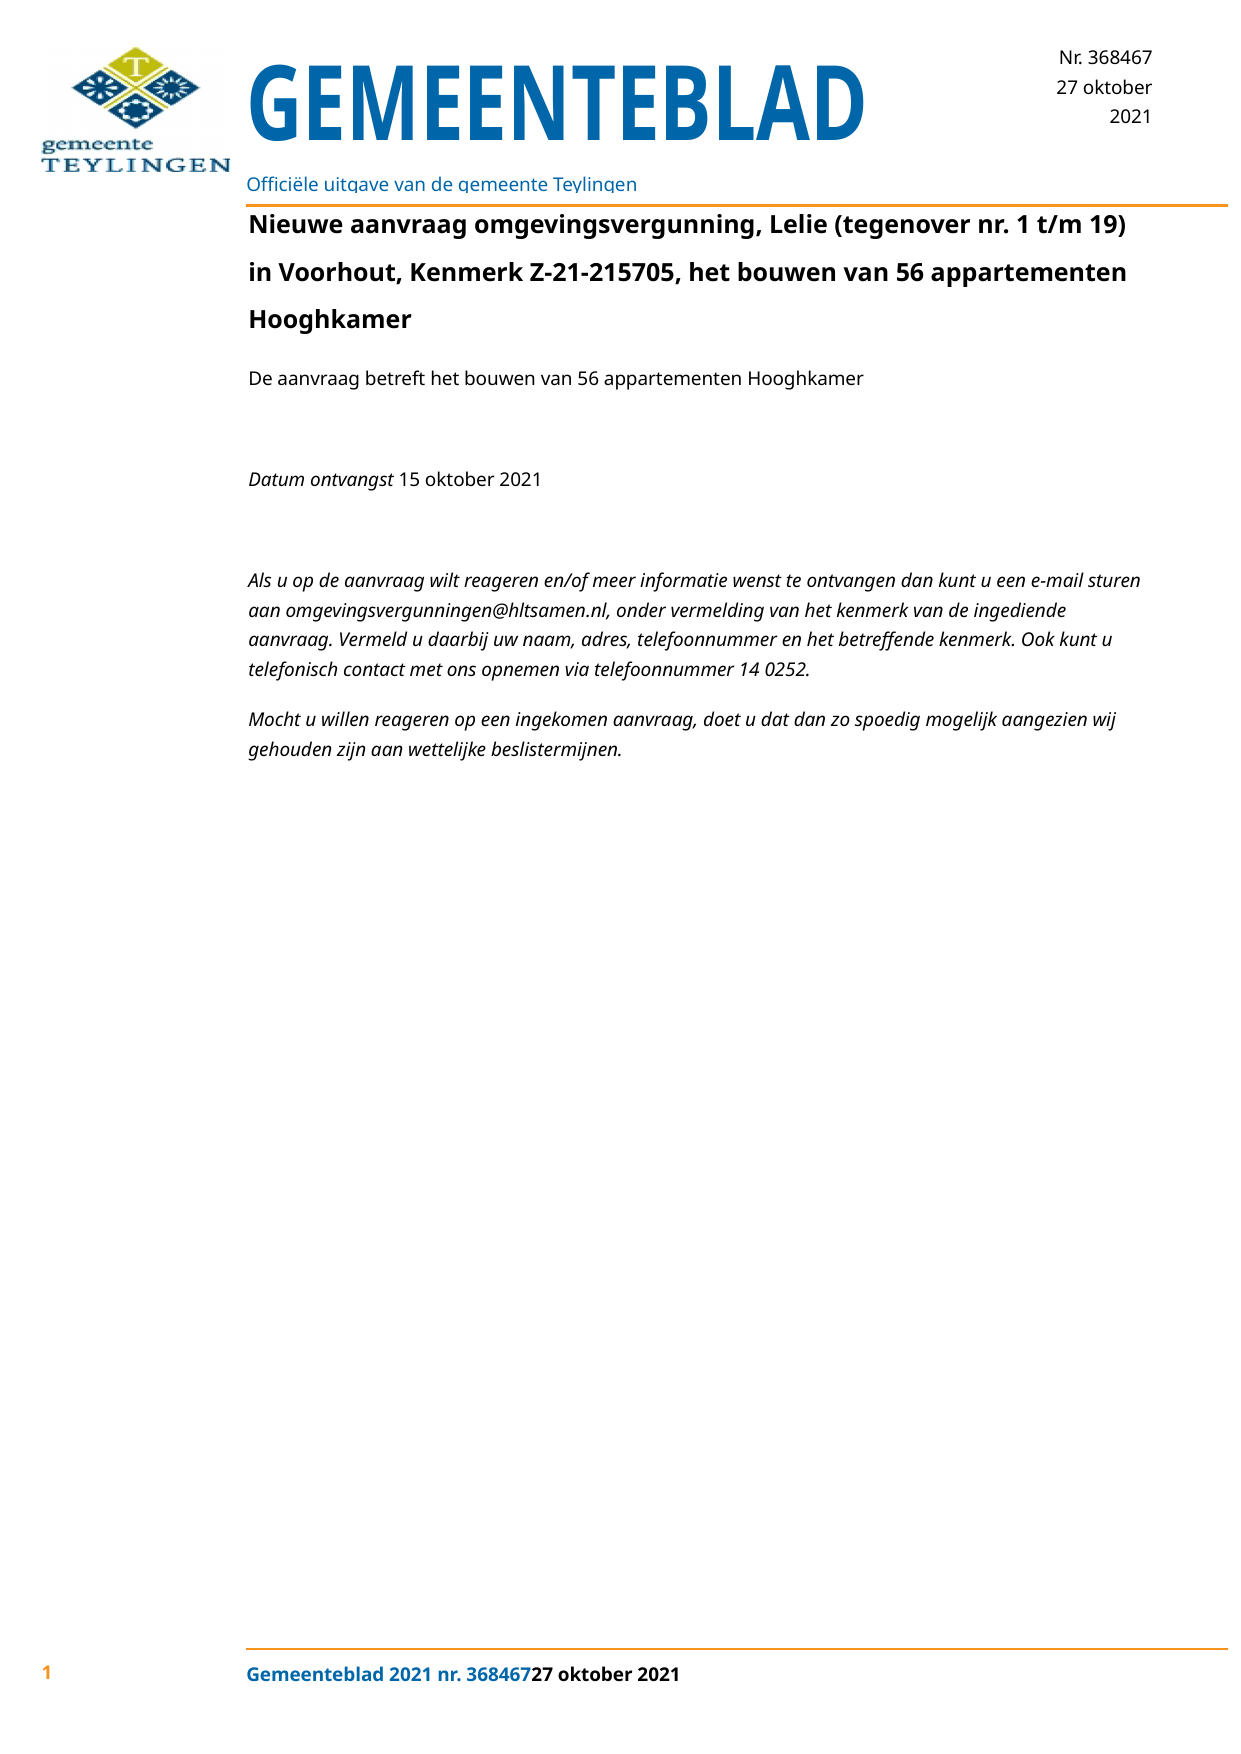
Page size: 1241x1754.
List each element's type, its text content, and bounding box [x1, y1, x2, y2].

text Nieuwe aanvraag omgevingsvergunning, Lelie (tegenover nr. 1 t/m 19) in Voorhout, Kenmerk Z-21-215705, het bouwen van 56 appartementen Hooghkamer [248, 207, 1152, 336]
text Als u op de aanvraag wilt reageren en/of meer informatie wenst te ontvangen dan kunt u een e-mail sturen aan omgevingsvergunningen@hltsamen.nl, onder vermelding van het kenmerk van de ingediende aanvraag. Vermeld u daarbij uw naam, adres, telefoonnummer en het betreffende kenmerk. Ook kunt u telefonisch contact met ons opnemen via telefoonnummer 14 0252. [248, 567, 1152, 682]
text De aanvraag betreft het bouwen van 56 appartementen Hooghkamer [248, 366, 1152, 391]
text Mocht u willen reageren op een ingekomen aanvraag, doet u dat dan zo spoedig mogelijk aangezien wij gehouden zijn aan wettelijke beslistermijnen. [248, 706, 1152, 762]
picture [41, 47, 231, 172]
text Datum ontvangst 15 oktober 2021 [248, 466, 1152, 492]
